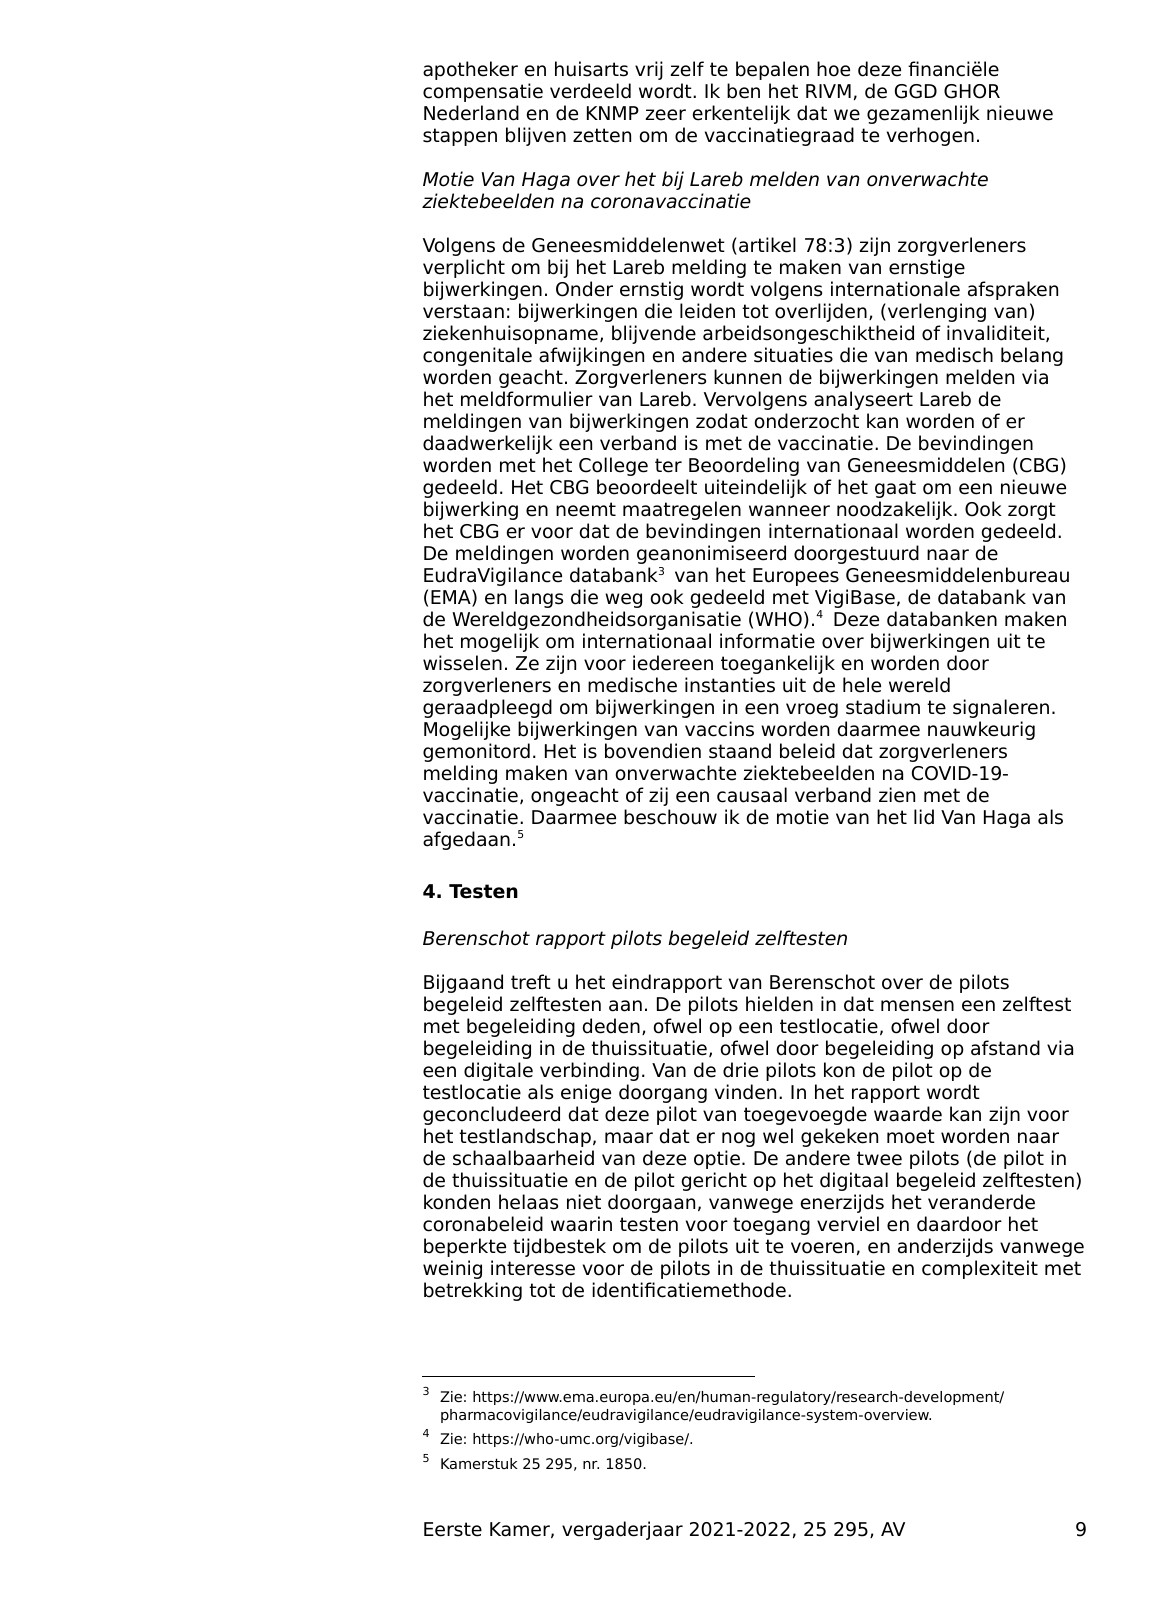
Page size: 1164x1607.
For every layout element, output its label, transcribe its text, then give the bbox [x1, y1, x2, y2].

text Kamerstuk 25 295, nr. 1850. [422, 1452, 1087, 1474]
text Volgens de Geneesmiddelenwet (artikel 78:3) zijn zorgverleners verplicht om bij het Lareb melding te maken van ernstige bijwerkingen. Onder ernstig wordt volgens internationale afspraken verstaan: bijwerkingen die leiden tot overlijden, (verlenging van) ziekenhuisopname, blijvende arbeidsongeschiktheid of invaliditeit, congenitale afwijkingen en andere situaties die van medisch belang worden geacht. Zorgverleners kunnen de bijwerkingen melden via het meldformulier van Lareb. Vervolgens analyseert Lareb de meldingen van bijwerkingen zodat onderzocht kan worden of er daadwerkelijk een verband is met de vaccinatie. De bevindingen worden met het College ter Beoordeling van Geneesmiddelen (CBG) gedeeld. Het CBG beoordeelt uiteindelijk of het gaat om een nieuwe bijwerking en neemt maatregelen wanneer noodzakelijk. Ook zorgt het CBG er voor dat de bevindingen internationaal worden gedeeld. De meldingen worden geanonimiseerd doorgestuurd naar de EudraVigilance databank van het Europees Geneesmiddelenbureau (EMA) en langs die weg ook gedeeld met VigiBase, de databank van de Wereldgezondheidsorganisatie (WHO). Deze databanken maken het mogelijk om internationaal informatie over bijwerkingen uit te wisselen. Ze zijn voor iedereen toegankelijk en worden door zorgverleners en medische instanties uit de hele wereld geraadpleegd om bijwerkingen in een vroeg stadium te signaleren. Mogelijke bijwerkingen van vaccins worden daarmee nauwkeurig gemonitord. Het is bovendien staand beleid dat zorgverleners melding maken van onverwachte ziektebeelden na COVID-19-vaccinatie, ongeacht of zij een causaal verband zien met de vaccinatie. Daarmee beschouw ik de motie van het lid Van Haga als afgedaan. [422, 235, 1087, 851]
subtitle Berenschot rapport pilots begeleid zelftesten [422, 928, 1087, 950]
text apotheker en huisarts vrij zelf te bepalen hoe deze financiële compensatie verdeeld wordt. Ik ben het RIVM, de GGD GHOR Nederland en de KNMP zeer erkentelijk dat we gezamenlijk nieuwe stappen blijven zetten om de vaccinatiegraad te verhogen. [422, 59, 1087, 147]
subtitle 4. Testen [422, 881, 1087, 903]
subtitle Motie Van Haga over het bij Lareb melden van onverwachte ziektebeelden na coronavaccinatie [422, 169, 1087, 213]
text Zie: https://www.ema.europa.eu/en/human-regulatory/research-development/pharmacovigilance/eudravigilance/eudravigilance-system-overview. [422, 1385, 1087, 1424]
text Zie: https://who-umc.org/vigibase/. [422, 1427, 1087, 1449]
text Bijgaand treft u het eindrapport van Berenschot over de pilots begeleid zelftesten aan. De pilots hielden in dat mensen een zelftest met begeleiding deden, ofwel op een testlocatie, ofwel door begeleiding in de thuissituatie, ofwel door begeleiding op afstand via een digitale verbinding. Van de drie pilots kon de pilot op de testlocatie als enige doorgang vinden. In het rapport wordt geconcludeerd dat deze pilot van toegevoegde waarde kan zijn voor het testlandschap, maar dat er nog wel gekeken moet worden naar de schaalbaarheid van deze optie. De andere twee pilots (de pilot in de thuissituatie en de pilot gericht op het digitaal begeleid zelftesten) konden helaas niet doorgaan, vanwege enerzijds het veranderde coronabeleid waarin testen voor toegang verviel en daardoor het beperkte tijdbestek om de pilots uit te voeren, en anderzijds vanwege weinig interesse voor de pilots in de thuissituatie en complexiteit met betrekking tot de identificatiemethode. [422, 972, 1087, 1302]
